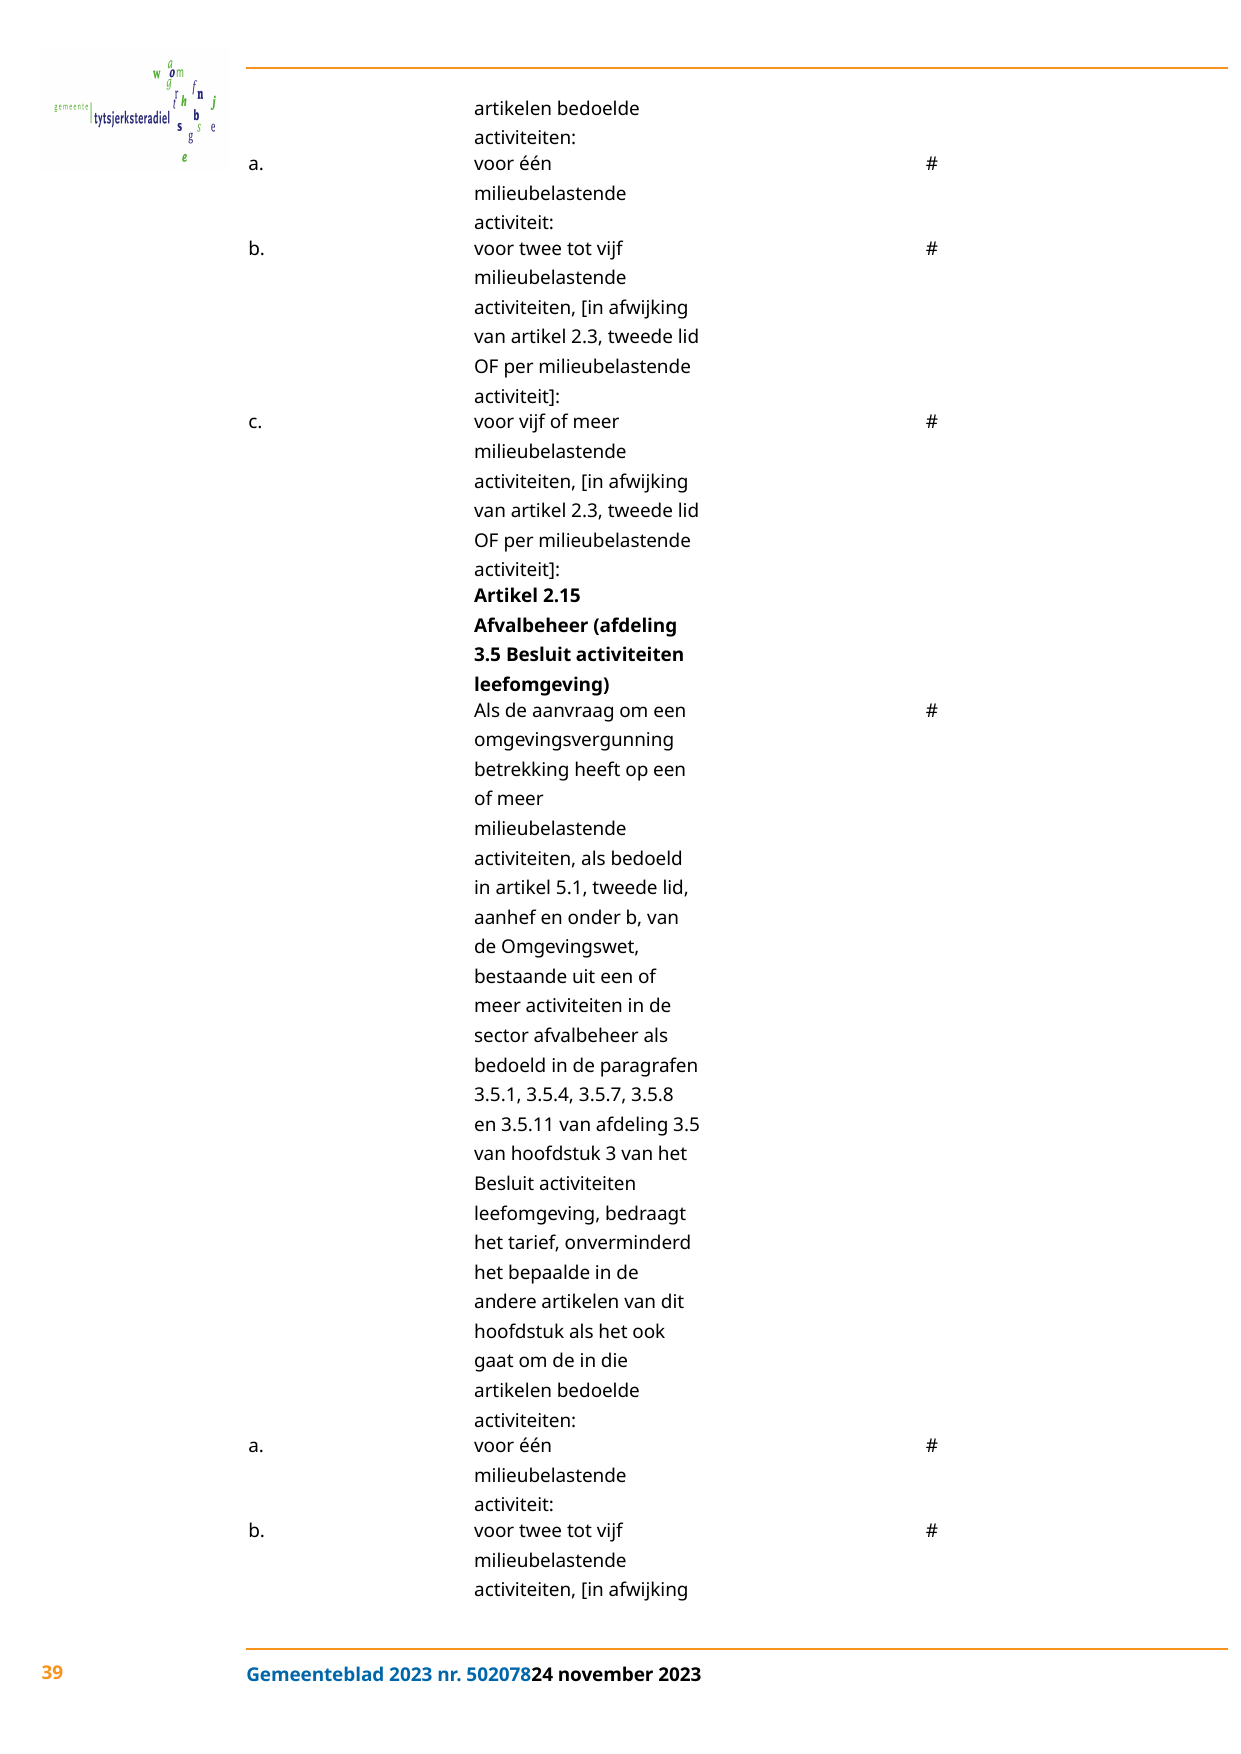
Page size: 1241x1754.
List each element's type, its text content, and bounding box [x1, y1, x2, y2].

table_cell a. [248, 1433, 474, 1517]
table_cell voor twee tot vijf milieubelastende activiteiten, [in afwijking [474, 1518, 700, 1602]
table_cell # [926, 1433, 1152, 1517]
table_cell [700, 1433, 926, 1517]
table_cell voor één milieubelastende activiteit: [474, 150, 700, 235]
table_cell [700, 235, 926, 409]
table_cell [700, 95, 926, 150]
table_cell voor twee tot vijf milieubelastende activiteiten, [in afwijking van artikel 2.3, tweede lid OF per milieubelastende activiteit]: [474, 235, 700, 409]
table_cell voor één milieubelastende activiteit: [474, 1433, 700, 1517]
table_cell b. [248, 235, 474, 409]
table_cell Artikel 2.15 Afvalbeheer (afdeling 3.5 Besluit activiteiten leefomgeving) [474, 582, 700, 697]
table_cell # [926, 235, 1152, 409]
table_cell # [926, 150, 1152, 235]
table_cell [700, 697, 926, 1432]
table_cell a. [248, 150, 474, 235]
table_cell # [926, 697, 1152, 1432]
table_cell c. [248, 409, 474, 582]
table_cell [248, 95, 474, 150]
table_cell [700, 150, 926, 235]
table_cell voor vijf of meer milieubelastende activiteiten, [in afwijking van artikel 2.3, tweede lid OF per milieubelastende activiteit]: [474, 409, 700, 582]
picture [41, 47, 231, 172]
table_cell [700, 409, 926, 582]
table_cell artikelen bedoelde activiteiten: [474, 95, 700, 150]
table_cell [926, 582, 1152, 697]
table_cell # [926, 1518, 1152, 1602]
table_cell Als de aanvraag om een omgevingsvergunning betrekking heeft op een of meer milieubelastende activiteiten, als bedoeld in artikel 5.1, tweede lid, aanhef en onder b, van de Omgevingswet, bestaande uit een of meer activiteiten in de sector afvalbeheer als bedoeld in de paragrafen 3.5.1, 3.5.4, 3.5.7, 3.5.8 en 3.5.11 van afdeling 3.5 van hoofdstuk 3 van het Besluit activiteiten leefomgeving, bedraagt het tarief, onverminderd het bepaalde in de andere artikelen van dit hoofdstuk als het ook gaat om de in die artikelen bedoelde activiteiten: [474, 697, 700, 1432]
table_cell [700, 1518, 926, 1602]
table_cell [248, 697, 474, 1432]
table_cell [248, 582, 474, 697]
table_cell [926, 95, 1152, 150]
table_cell # [926, 409, 1152, 582]
table_cell [700, 582, 926, 697]
table_cell b. [248, 1518, 474, 1602]
